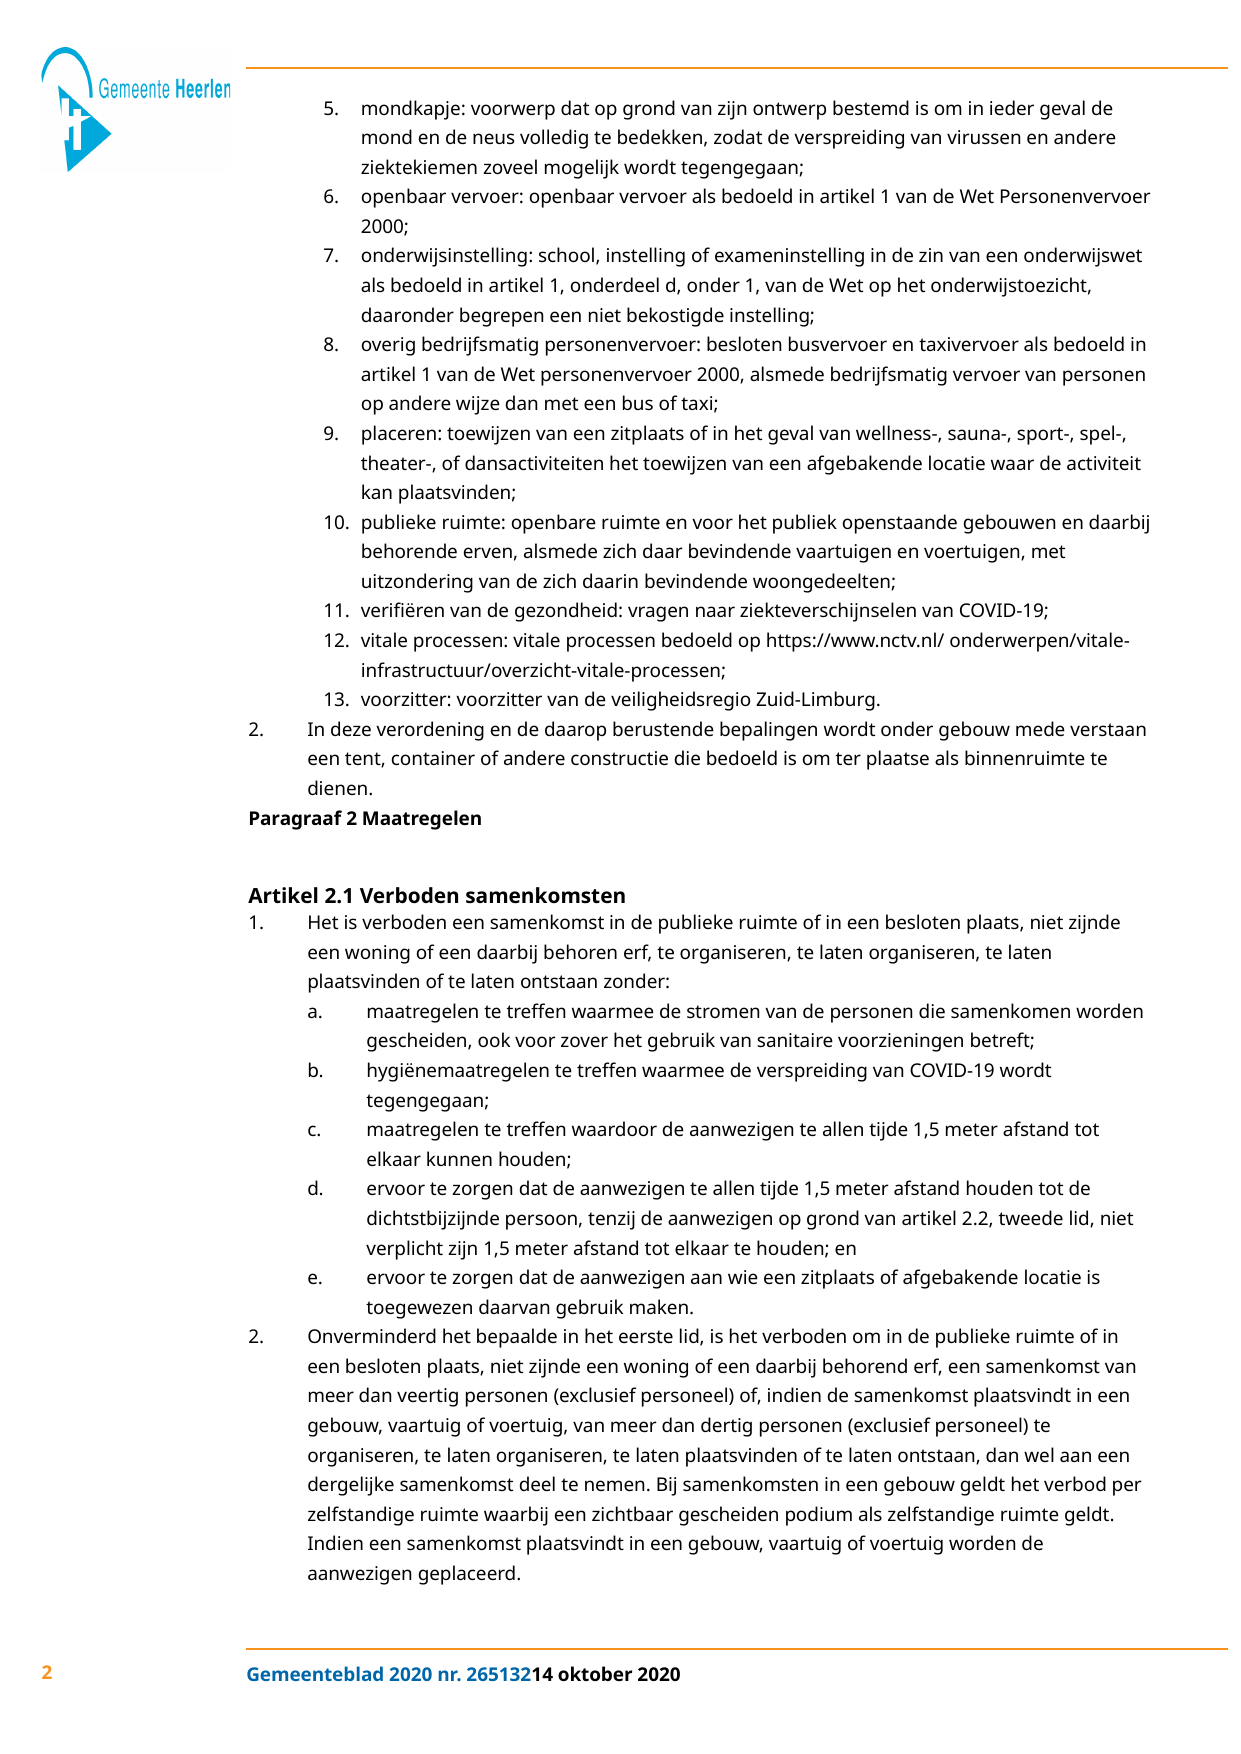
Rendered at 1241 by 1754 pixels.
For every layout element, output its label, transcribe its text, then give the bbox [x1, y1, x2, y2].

list vitale processen: vitale processen bedoeld op https://www.nctv.nl/ onderwerpen/vitale-infrastructuur/overzicht-vitale-processen; [323, 627, 1152, 683]
list In deze verordening en de daarop berustende bepalingen wordt onder gebouw mede verstaan een tent, container of andere constructie die bedoeld is om ter plaatse als binnenruimte te dienen. [248, 716, 1152, 801]
list placeren: toewijzen van een zitplaats of in het geval van wellness-, sauna-, sport-, spel-, theater-, of dansactiviteiten het toewijzen van een afgebakende locatie waar de activiteit kan plaatsvinden; [323, 420, 1152, 505]
text Paragraaf 2 Maatregelen [248, 805, 1152, 831]
picture [41, 47, 59, 70]
list Het is verboden een samenkomst in de publieke ruimte of in een besloten plaats, niet zijnde een woning of een daarbij behoren erf, te organiseren, te laten organiseren, te laten plaatsvinden of te laten ontstaan zonder: [248, 909, 1152, 994]
list mondkapje: voorwerp dat op grond van zijn ontwerp bestemd is om in ieder geval de mond en de neus volledig te bedekken, zodat de verspreiding van virussen en andere ziektekiemen zoveel mogelijk wordt tegengegaan; [323, 95, 1152, 180]
list verifiëren van de gezondheid: vragen naar ziekteverschijnselen van COVID-19; [323, 598, 1152, 623]
list openbaar vervoer: openbaar vervoer als bedoeld in artikel 1 van de Wet Personenvervoer 2000; [323, 183, 1152, 239]
text Artikel 2.1 Verboden samenkomsten [248, 881, 1152, 909]
list maatregelen te treffen waardoor de aanwezigen te allen tijde 1,5 meter afstand tot elkaar kunnen houden; [307, 1116, 1152, 1172]
list voorzitter: voorzitter van de veiligheidsregio Zuid-Limburg. [323, 686, 1152, 712]
list onderwijsinstelling: school, instelling of exameninstelling in de zin van een onderwijswet als bedoeld in artikel 1, onderdeel d, onder 1, van de Wet op het onderwijstoezicht, daaronder begrepen een niet bekostigde instelling; [323, 243, 1152, 328]
picture [41, 47, 231, 172]
list publieke ruimte: openbare ruimte en voor het publiek openstaande gebouwen en daarbij behorende erven, alsmede zich daar bevindende vaartuigen en voertuigen, met uitzondering van de zich daarin bevindende woongedeelten; [323, 509, 1152, 594]
list overig bedrijfsmatig personenvervoer: besloten busvervoer en taxivervoer als bedoeld in artikel 1 van de Wet personenvervoer 2000, alsmede bedrijfsmatig vervoer van personen op andere wijze dan met een bus of taxi; [323, 331, 1152, 416]
list hygiënemaatregelen te treffen waarmee de verspreiding van COVID-19 wordt tegengegaan; [307, 1057, 1152, 1113]
list ervoor te zorgen dat de aanwezigen te allen tijde 1,5 meter afstand houden tot de dichtstbijzijnde persoon, tenzij de aanwezigen op grond van artikel 2.2, tweede lid, niet verplicht zijn 1,5 meter afstand tot elkaar te houden; en [307, 1176, 1152, 1261]
list Onverminderd het bepaalde in het eerste lid, is het verboden om in de publieke ruimte of in een besloten plaats, niet zijnde een woning of een daarbij behorend erf, een samenkomst van meer dan veertig personen (exclusief personeel) of, indien de samenkomst plaatsvindt in een gebouw, vaartuig of voertuig, van meer dan dertig personen (exclusief personeel) te organiseren, te laten organiseren, te laten plaatsvinden of te laten ontstaan, dan wel aan een dergelijke samenkomst deel te nemen. Bij samenkomsten in een gebouw geldt het verbod per zelfstandige ruimte waarbij een zichtbaar gescheiden podium als zelfstandige ruimte geldt. Indien een samenkomst plaatsvindt in een gebouw, vaartuig of voertuig worden de aanwezigen geplaceerd. [248, 1323, 1152, 1586]
list ervoor te zorgen dat de aanwezigen aan wie een zitplaats of afgebakende locatie is toegewezen daarvan gebruik maken. [307, 1264, 1152, 1320]
list maatregelen te treffen waarmee de stromen van de personen die samenkomen worden gescheiden, ook voor zover het gebruik van sanitaire voorzieningen betreft; [307, 998, 1152, 1053]
